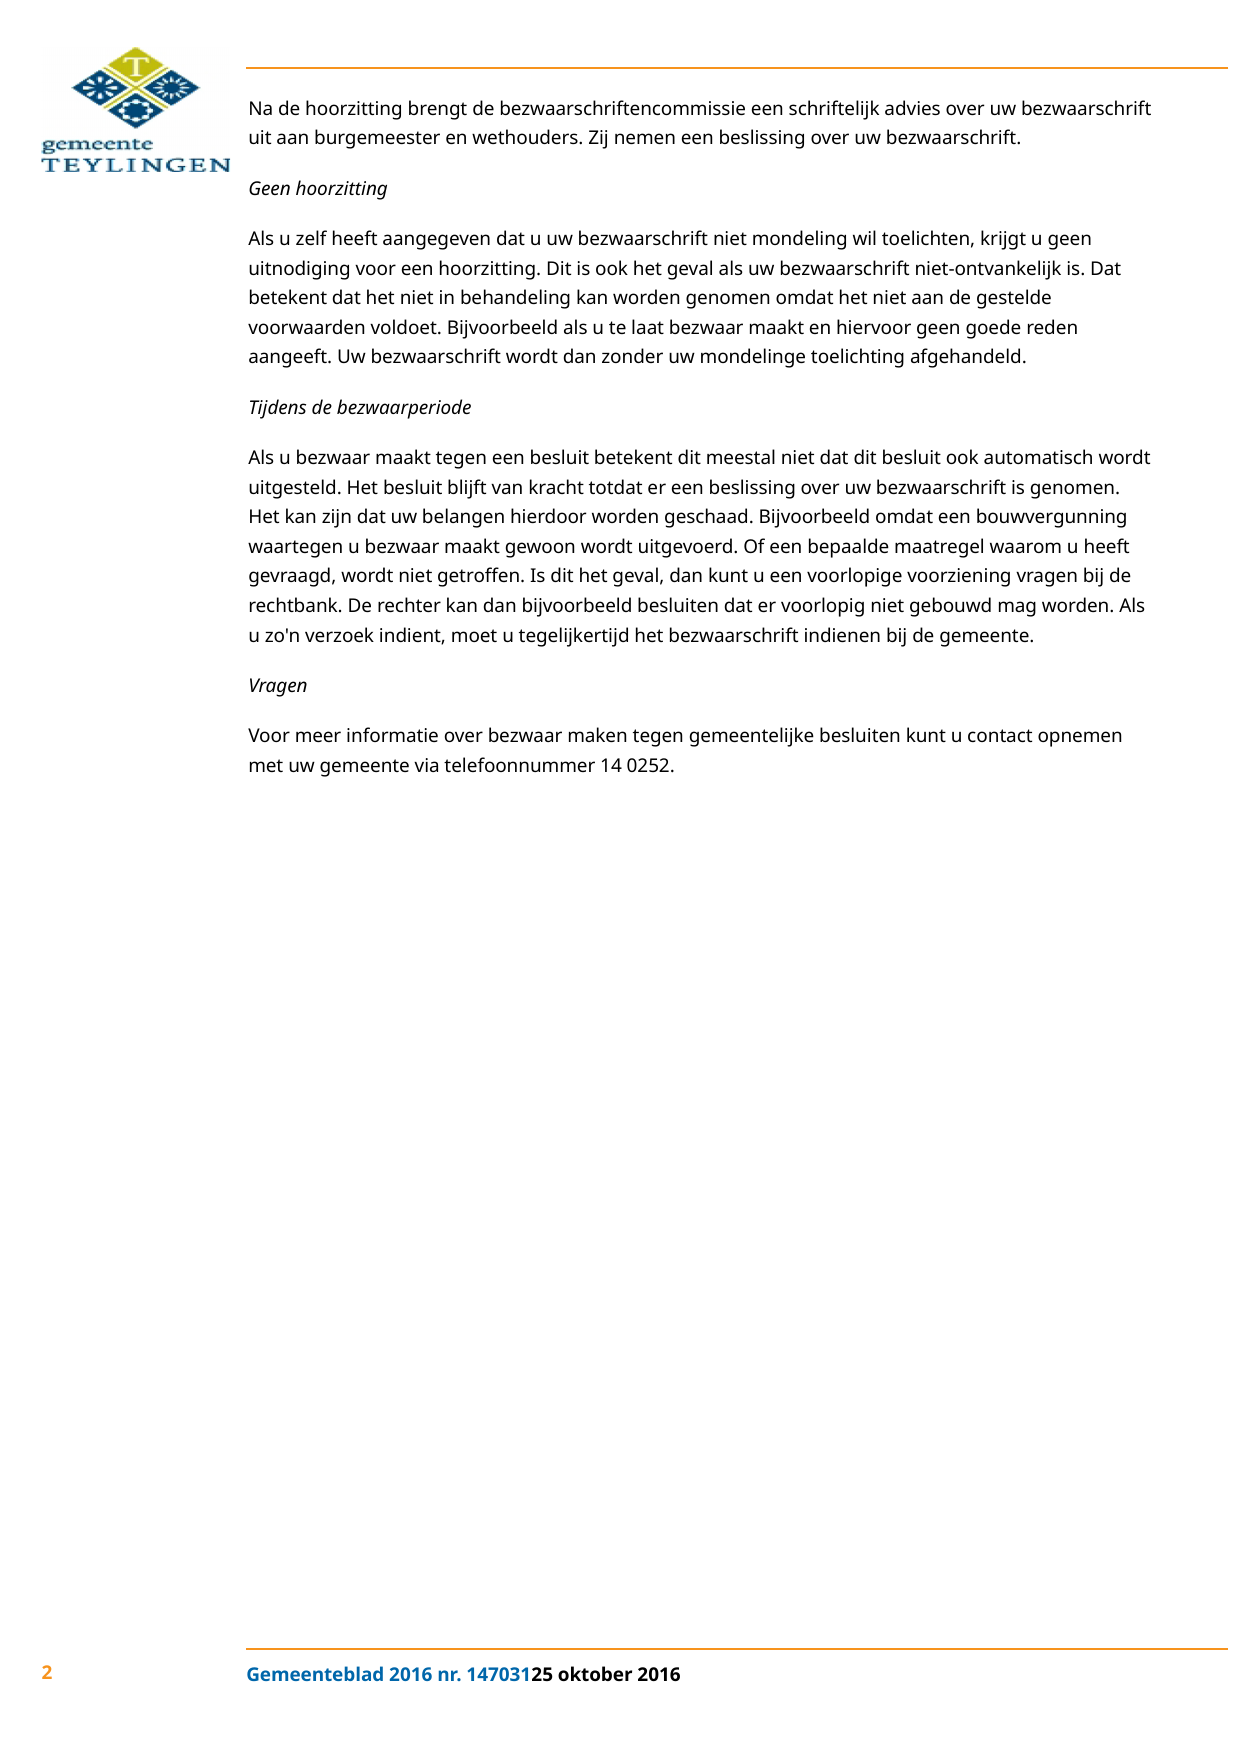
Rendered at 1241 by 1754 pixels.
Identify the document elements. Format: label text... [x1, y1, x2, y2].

text Tijdens de bezwaarperiode [248, 394, 1152, 420]
text Als u bezwaar maakt tegen een besluit betekent dit meestal niet dat dit besluit ook automatisch wordt uitgesteld. Het besluit blijft van kracht totdat er een beslissing over uw bezwaarschrift is genomen. Het kan zijn dat uw belangen hierdoor worden geschaad. Bijvoorbeeld omdat een bouwvergunning waartegen u bezwaar maakt gewoon wordt uitgevoerd. Of een bepaalde maatregel waarom u heeft gevraagd, wordt niet getroffen. Is dit het geval, dan kunt u een voorlopige voorziening vragen bij de rechtbank. De rechter kan dan bijvoorbeeld besluiten dat er voorlopig niet gebouwd mag worden. Als u zo'n verzoek indient, moet u tegelijkertijd het bezwaarschrift indienen bij de gemeente. [248, 444, 1152, 648]
text Voor meer informatie over bezwaar maken tegen gemeentelijke besluiten kunt u contact opnemen met uw gemeente via telefoonnummer 14 0252. [248, 723, 1152, 778]
text Vragen [248, 672, 1152, 698]
text Na de hoorzitting brengt de bezwaarschriftencommissie een schriftelijk advies over uw bezwaarschrift uit aan burgemeester en wethouders. Zij nemen een beslissing over uw bezwaarschrift. [248, 95, 1152, 150]
picture [41, 47, 231, 172]
text Als u zelf heeft aangegeven dat u uw bezwaarschrift niet mondeling wil toelichten, krijgt u geen uitnodiging voor een hoorzitting. Dit is ook het geval als uw bezwaarschrift niet-ontvankelijk is. Dat betekent dat het niet in behandeling kan worden genomen omdat het niet aan de gestelde voorwaarden voldoet. Bijvoorbeeld als u te laat bezwaar maakt en hiervoor geen goede reden aangeeft. Uw bezwaarschrift wordt dan zonder uw mondelinge toelichting afgehandeld. [248, 225, 1152, 369]
text Geen hoorzitting [248, 175, 1152, 201]
